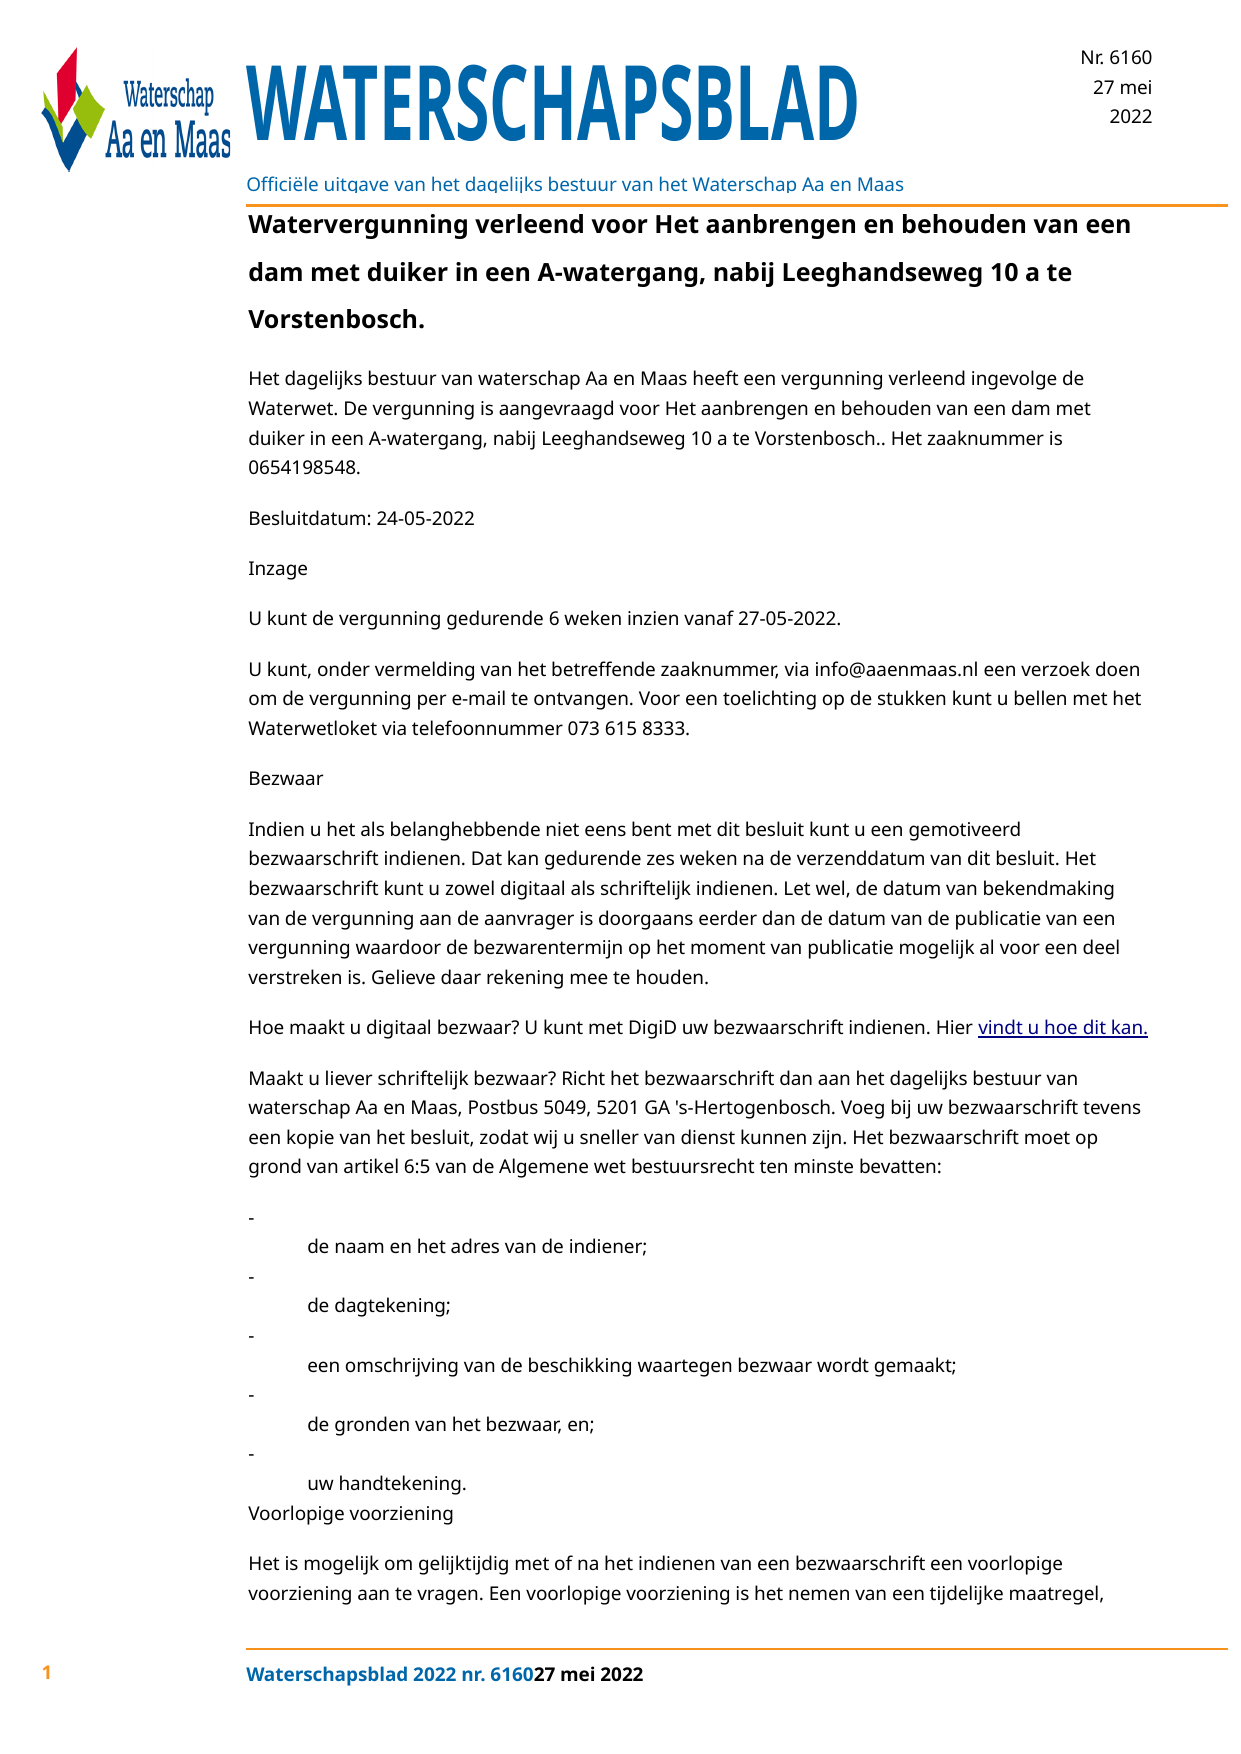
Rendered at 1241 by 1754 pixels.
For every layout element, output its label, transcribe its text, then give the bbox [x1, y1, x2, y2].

text Het dagelijks bestuur van waterschap Aa en Maas heeft een vergunning verleend ingevolge de Waterwet. De vergunning is aangevraagd voor Het aanbrengen en behouden van een dam met duiker in een A-watergang, nabij Leeghandseweg 10 a te Vorstenbosch.. Het zaaknummer is 0654198548. [248, 366, 1152, 480]
list de dagtekening; [248, 1293, 1152, 1318]
list uw handtekening. [248, 1470, 1152, 1496]
text Bezwaar [248, 766, 1152, 791]
picture [41, 47, 231, 172]
text U kunt, onder vermelding van het betreffende zaaknummer, via info@aaenmaas.nl een verzoek doen om de vergunning per e-mail te ontvangen. Voor een toelichting op de stukken kunt u bellen met het Waterwetloket via telefoonnummer 073 615 8333. [248, 656, 1152, 741]
text U kunt de vergunning gedurende 6 weken inzien vanaf 27-05-2022. [248, 606, 1152, 631]
list een omschrijving van de beschikking waartegen bezwaar wordt gemaakt; [248, 1352, 1152, 1377]
list de naam en het adres van de indiener; [248, 1233, 1152, 1259]
text Hoe maakt u digitaal bezwaar? U kunt met DigiD uw bezwaarschrift indienen. Hier vindt u hoe dit kan. [248, 1014, 1152, 1040]
text Maakt u liever schriftelijk bezwaar? Richt het bezwaarschrift dan aan het dagelijks bestuur van waterschap Aa en Maas, Postbus 5049, 5201 GA 's-Hertogenbosch. Voeg bij uw bezwaarschrift tevens een kopie van het besluit, zodat wij u sneller van dienst kunnen zijn. Het bezwaarschrift moet op grond van artikel 6:5 van de Algemene wet bestuursrecht ten minste bevatten: [248, 1065, 1152, 1179]
text Inzage [248, 555, 1152, 581]
text Het is mogelijk om gelijktijdig met of na het indienen van een bezwaarschrift een voorlopige voorziening aan te vragen. Een voorlopige voorziening is het nemen van een tijdelijke maatregel, [248, 1550, 1152, 1605]
text Voorlopige voorziening [248, 1500, 1152, 1525]
text Watervergunning verleend voor Het aanbrengen en behouden van een dam met duiker in een A-watergang, nabij Leeghandseweg 10 a te Vorstenbosch. [248, 207, 1152, 336]
list de gronden van het bezwaar, en; [248, 1411, 1152, 1437]
text Besluitdatum: 24-05-2022 [248, 505, 1152, 530]
text Indien u het als belanghebbende niet eens bent met dit besluit kunt u een gemotiveerd bezwaarschrift indienen. Dat kan gedurende zes weken na de verzenddatum van dit besluit. Het bezwaarschrift kunt u zowel digitaal als schriftelijk indienen. Let wel, de datum van bekendmaking van de vergunning aan de aanvrager is doorgaans eerder dan de datum van de publicatie van een vergunning waardoor de bezwarentermijn op het moment van publicatie mogelijk al voor een deel verstreken is. Gelieve daar rekening mee te houden. [248, 816, 1152, 989]
